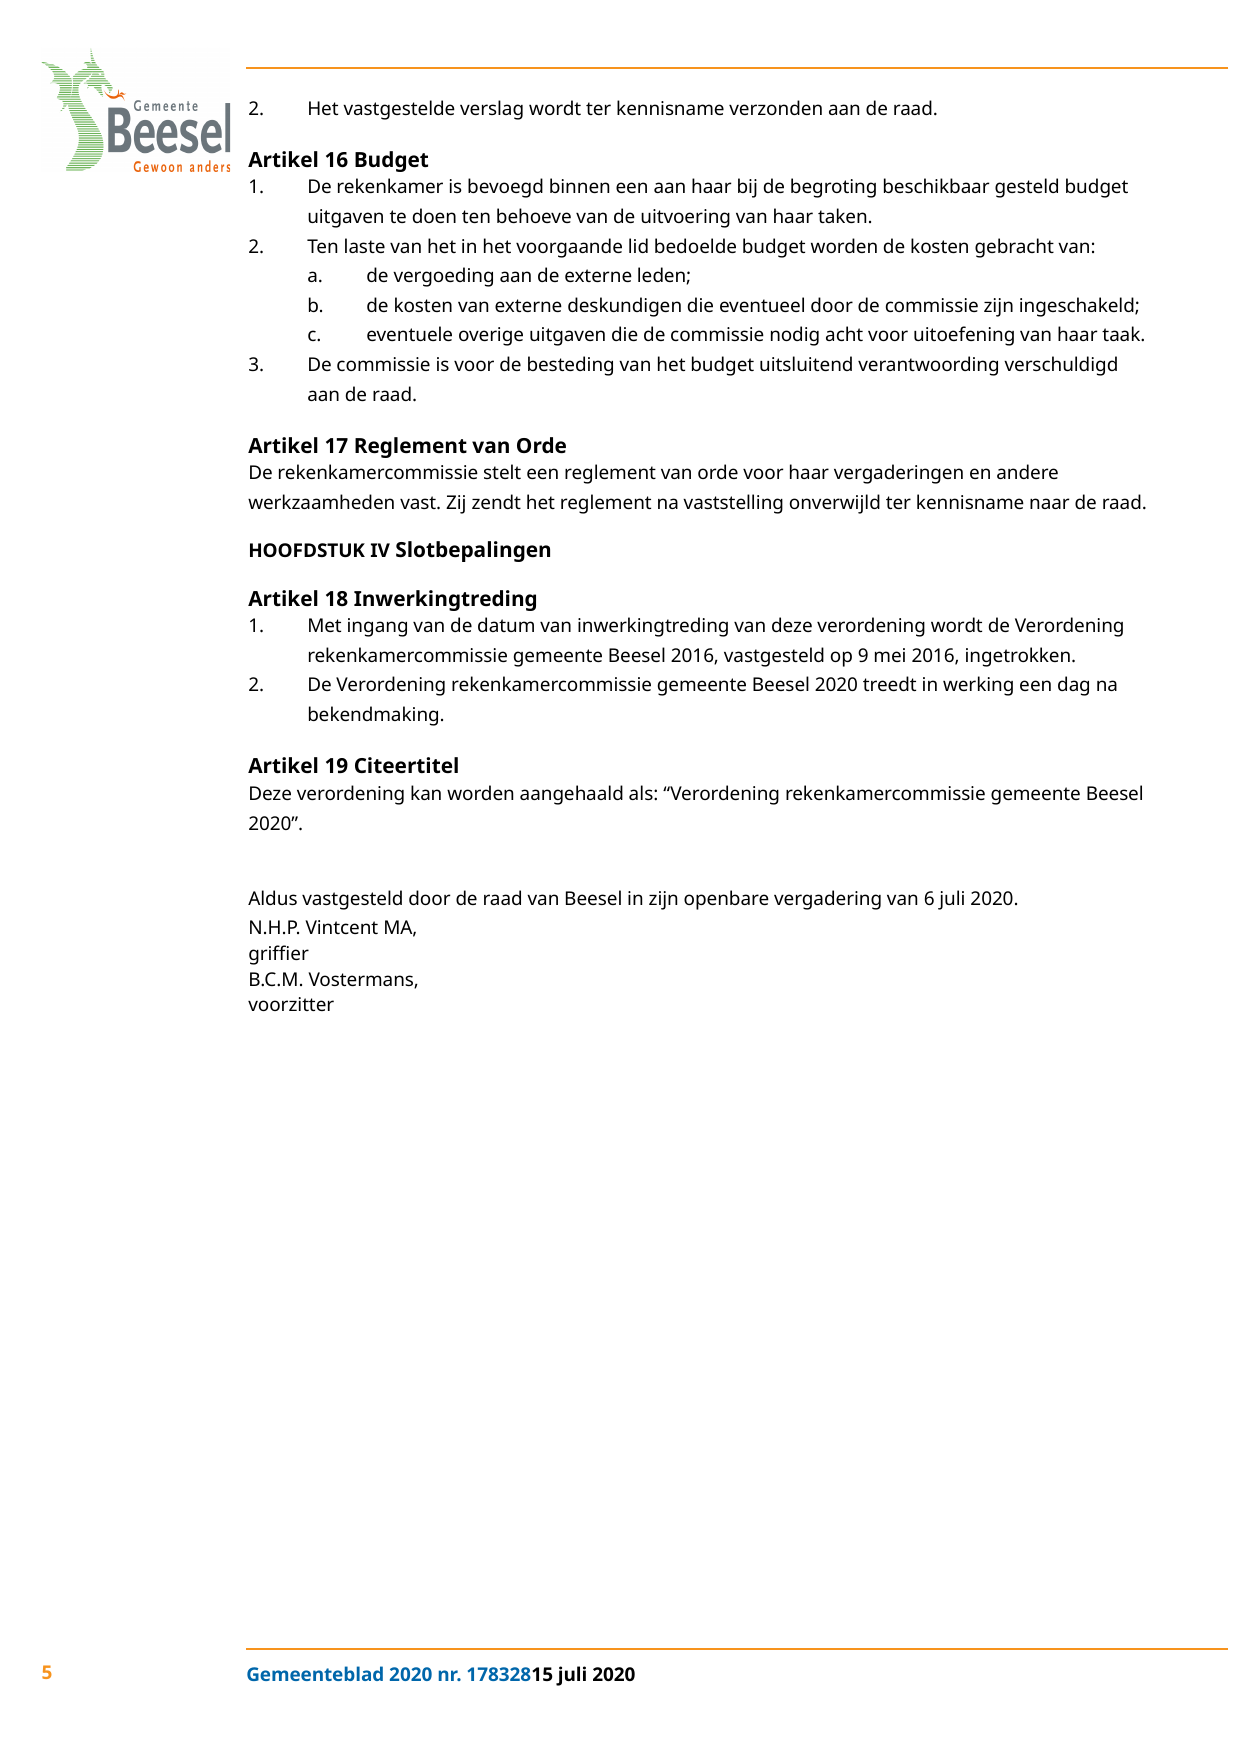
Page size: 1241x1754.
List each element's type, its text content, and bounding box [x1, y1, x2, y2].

text Artikel 17 Reglement van Orde [248, 431, 1152, 459]
text Artikel 18 Inwerkingtreding [248, 584, 1152, 612]
list Ten laste van het in het voorgaande lid bedoelde budget worden de kosten gebracht van: [248, 233, 1152, 258]
list De rekenkamer is bevoegd binnen een aan haar bij de begroting beschikbaar gesteld budget uitgaven te doen ten behoeve van de uitvoering van haar taken. [248, 174, 1152, 229]
list eventuele overige uitgaven die de commissie nodig acht voor uitoefening van haar taak. [307, 322, 1152, 347]
text Artikel 19 Citeertitel [248, 752, 1152, 780]
text Deze verordening kan worden aangehaald als: “Verordening rekenkamercommissie gemeente Beesel 2020”. [248, 780, 1152, 835]
picture [41, 47, 231, 172]
list de vergoeding aan de externe leden; [307, 262, 1152, 288]
list de kosten van externe deskundigen die eventueel door de commissie zijn ingeschakeld; [307, 292, 1152, 318]
text B.C.M. Vostermans, [248, 966, 1152, 992]
text HOOFDSTUK IV Slotbepalingen [248, 535, 1152, 563]
text voorzitter [248, 992, 1152, 1017]
list Het vastgestelde verslag wordt ter kennisname verzonden aan de raad. [248, 95, 1152, 121]
text De rekenkamercommissie stelt een reglement van orde voor haar vergaderingen en andere werkzaamheden vast. Zij zendt het reglement na vaststelling onverwijld ter kennisname naar de raad. [248, 459, 1152, 515]
list Met ingang van de datum van inwerkingtreding van deze verordening wordt de Verordening rekenkamercommissie gemeente Beesel 2016, vastgesteld op 9 mei 2016, ingetrokken. [248, 612, 1152, 668]
list De commissie is voor de besteding van het budget uitsluitend verantwoording verschuldigd aan de raad. [248, 351, 1152, 406]
text Aldus vastgesteld door de raad van Beesel in zijn openbare vergadering van 6 juli 2020. [248, 885, 1152, 911]
text N.H.P. Vintcent MA, [248, 914, 1152, 940]
text Artikel 16 Budget [248, 145, 1152, 174]
text griffier [248, 940, 1152, 966]
list De Verordening rekenkamercommissie gemeente Beesel 2020 treedt in werking een dag na bekendmaking. [248, 672, 1152, 727]
